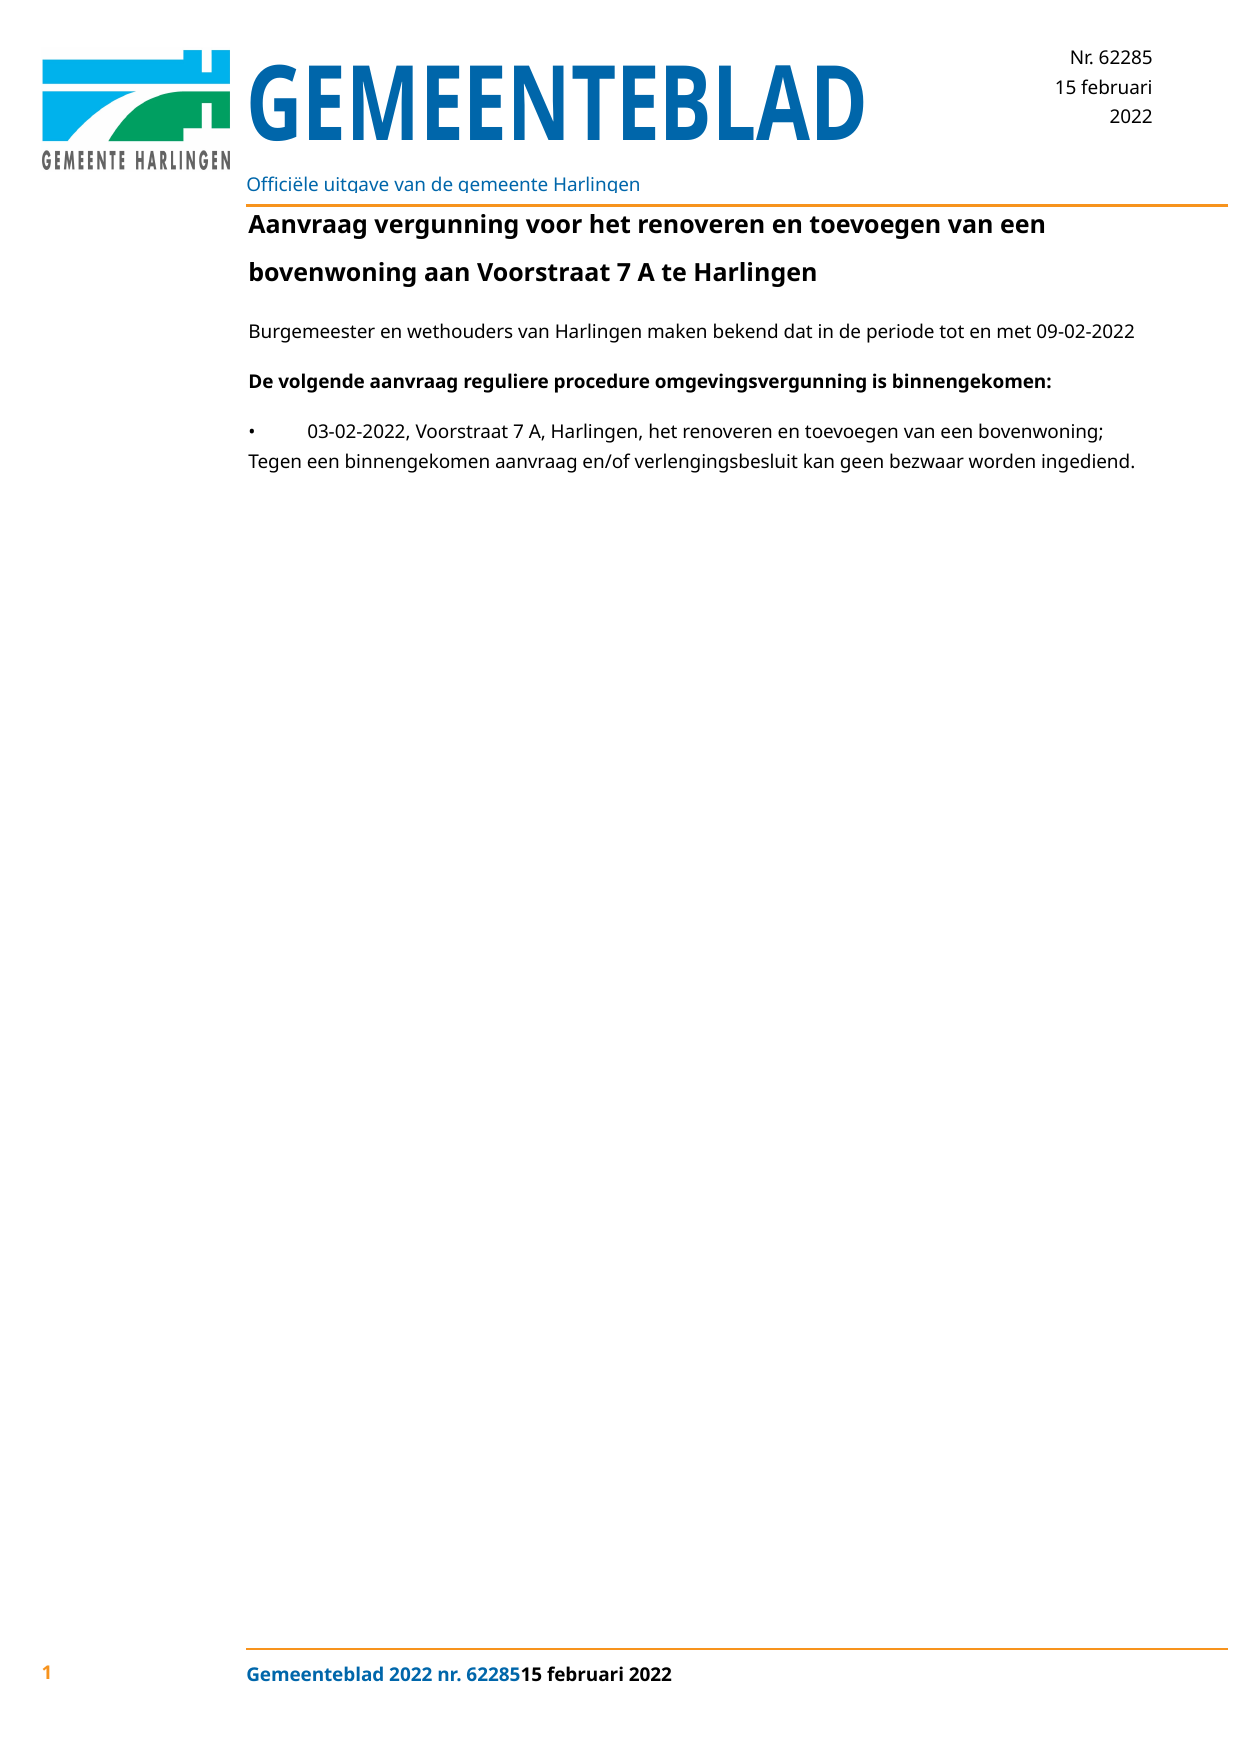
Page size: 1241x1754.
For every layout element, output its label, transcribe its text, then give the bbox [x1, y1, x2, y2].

text Tegen een binnengekomen aanvraag en/of verlengingsbesluit kan geen bezwaar worden ingediend. [248, 448, 1152, 474]
picture [41, 47, 231, 172]
text De volgende aanvraag reguliere procedure omgevingsvergunning is binnengekomen: [248, 368, 1152, 394]
text Aanvraag vergunning voor het renoveren en toevoegen van een bovenwoning aan Voorstraat 7 A te Harlingen [248, 207, 1152, 288]
list 03-02-2022, Voorstraat 7 A, Harlingen, het renoveren en toevoegen van een bovenwoning; [248, 419, 1152, 444]
text Burgemeester en wethouders van Harlingen maken bekend dat in de periode tot en met 09-02-2022 [248, 318, 1152, 344]
